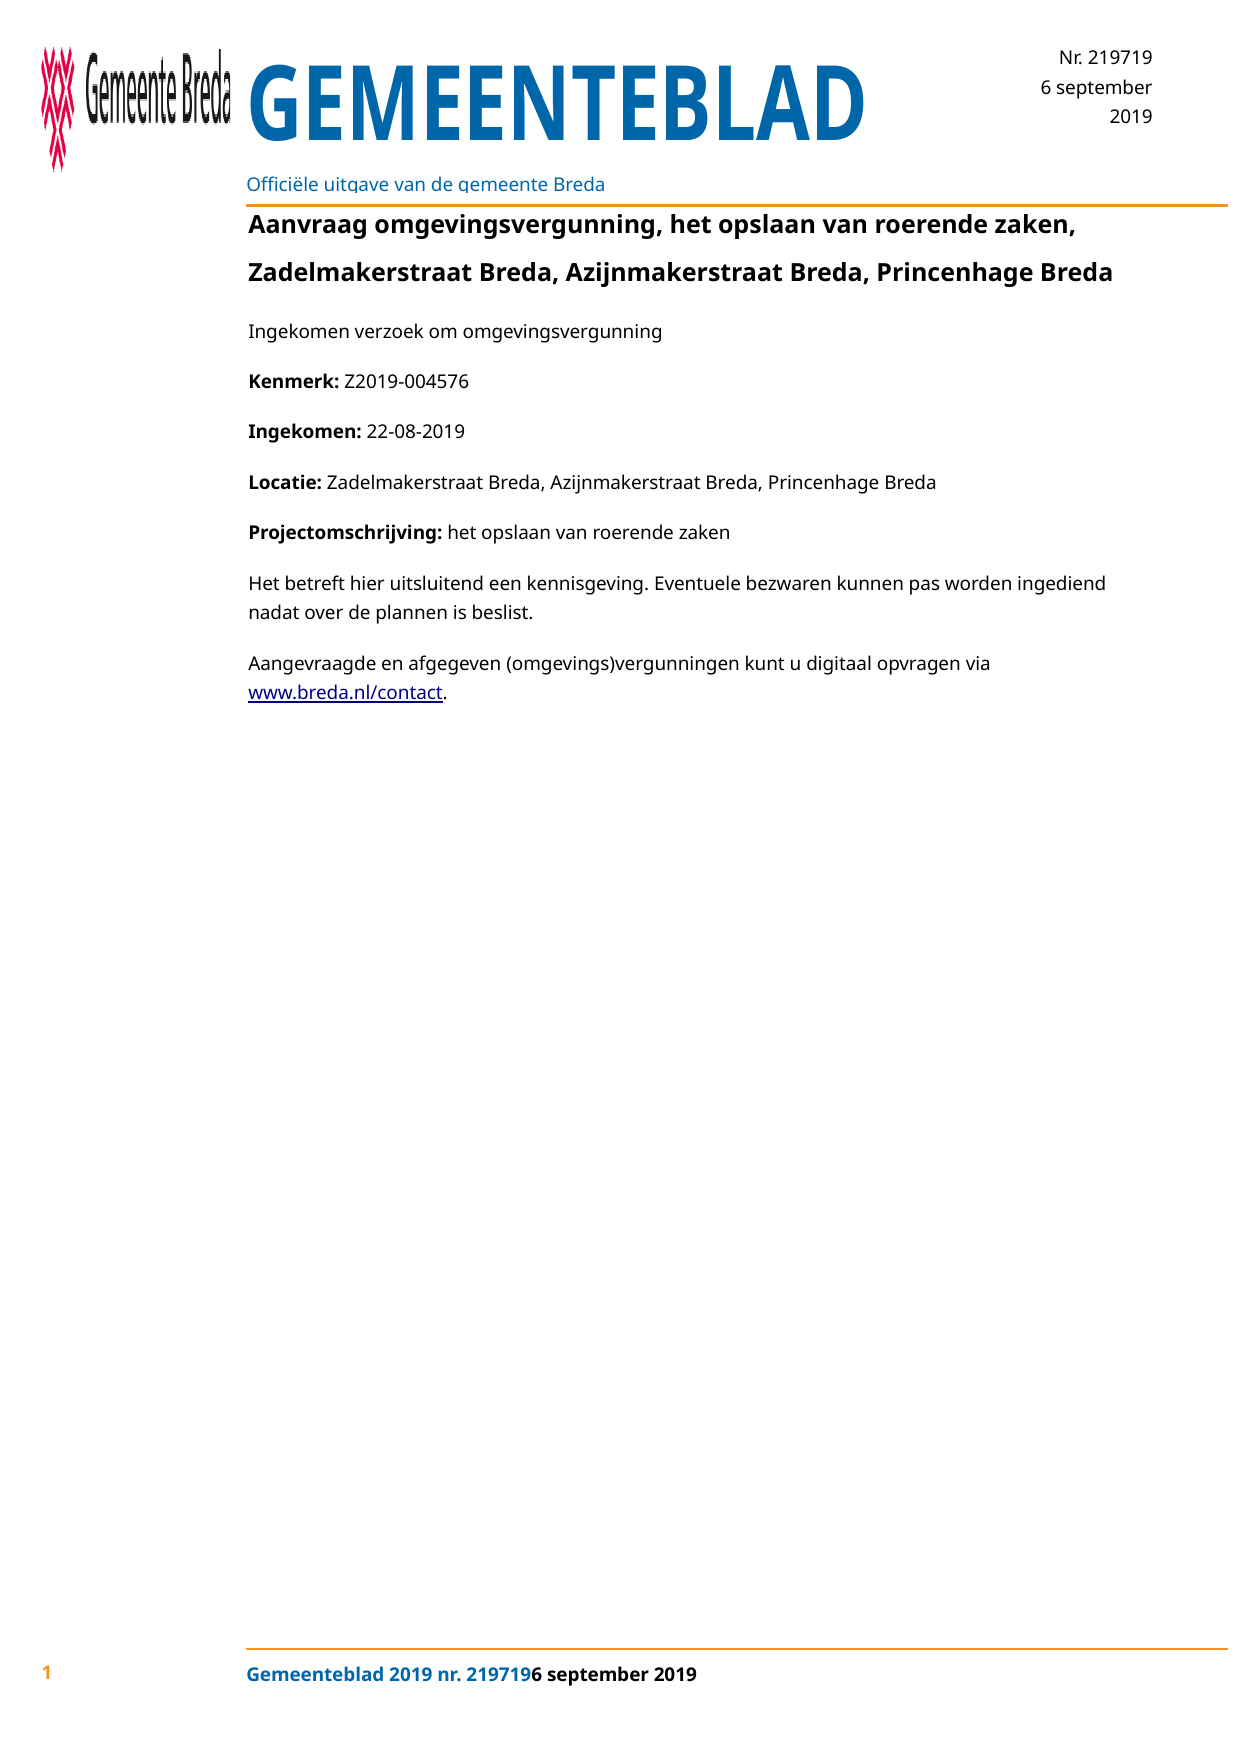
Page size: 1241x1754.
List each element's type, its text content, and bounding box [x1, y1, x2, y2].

text Het betreft hier uitsluitend een kennisgeving. Eventuele bezwaren kunnen pas worden ingediend nadat over de plannen is beslist. [248, 570, 1152, 625]
picture [41, 47, 231, 172]
text Ingekomen: 22-08-2019 [248, 419, 1152, 444]
text Aanvraag omgevingsvergunning, het opslaan van roerende zaken, Zadelmakerstraat Breda, Azijnmakerstraat Breda, Princenhage Breda [248, 207, 1152, 288]
text Aangevraagde en afgegeven (omgevings)vergunningen kunt u digitaal opvragen via www.breda.nl/contact. [248, 650, 1152, 705]
text Locatie: Zadelmakerstraat Breda, Azijnmakerstraat Breda, Princenhage Breda [248, 469, 1152, 495]
text Ingekomen verzoek om omgevingsvergunning [248, 318, 1152, 344]
text Kenmerk: Z2019-004576 [248, 368, 1152, 394]
text Projectomschrijving: het opslaan van roerende zaken [248, 519, 1152, 545]
